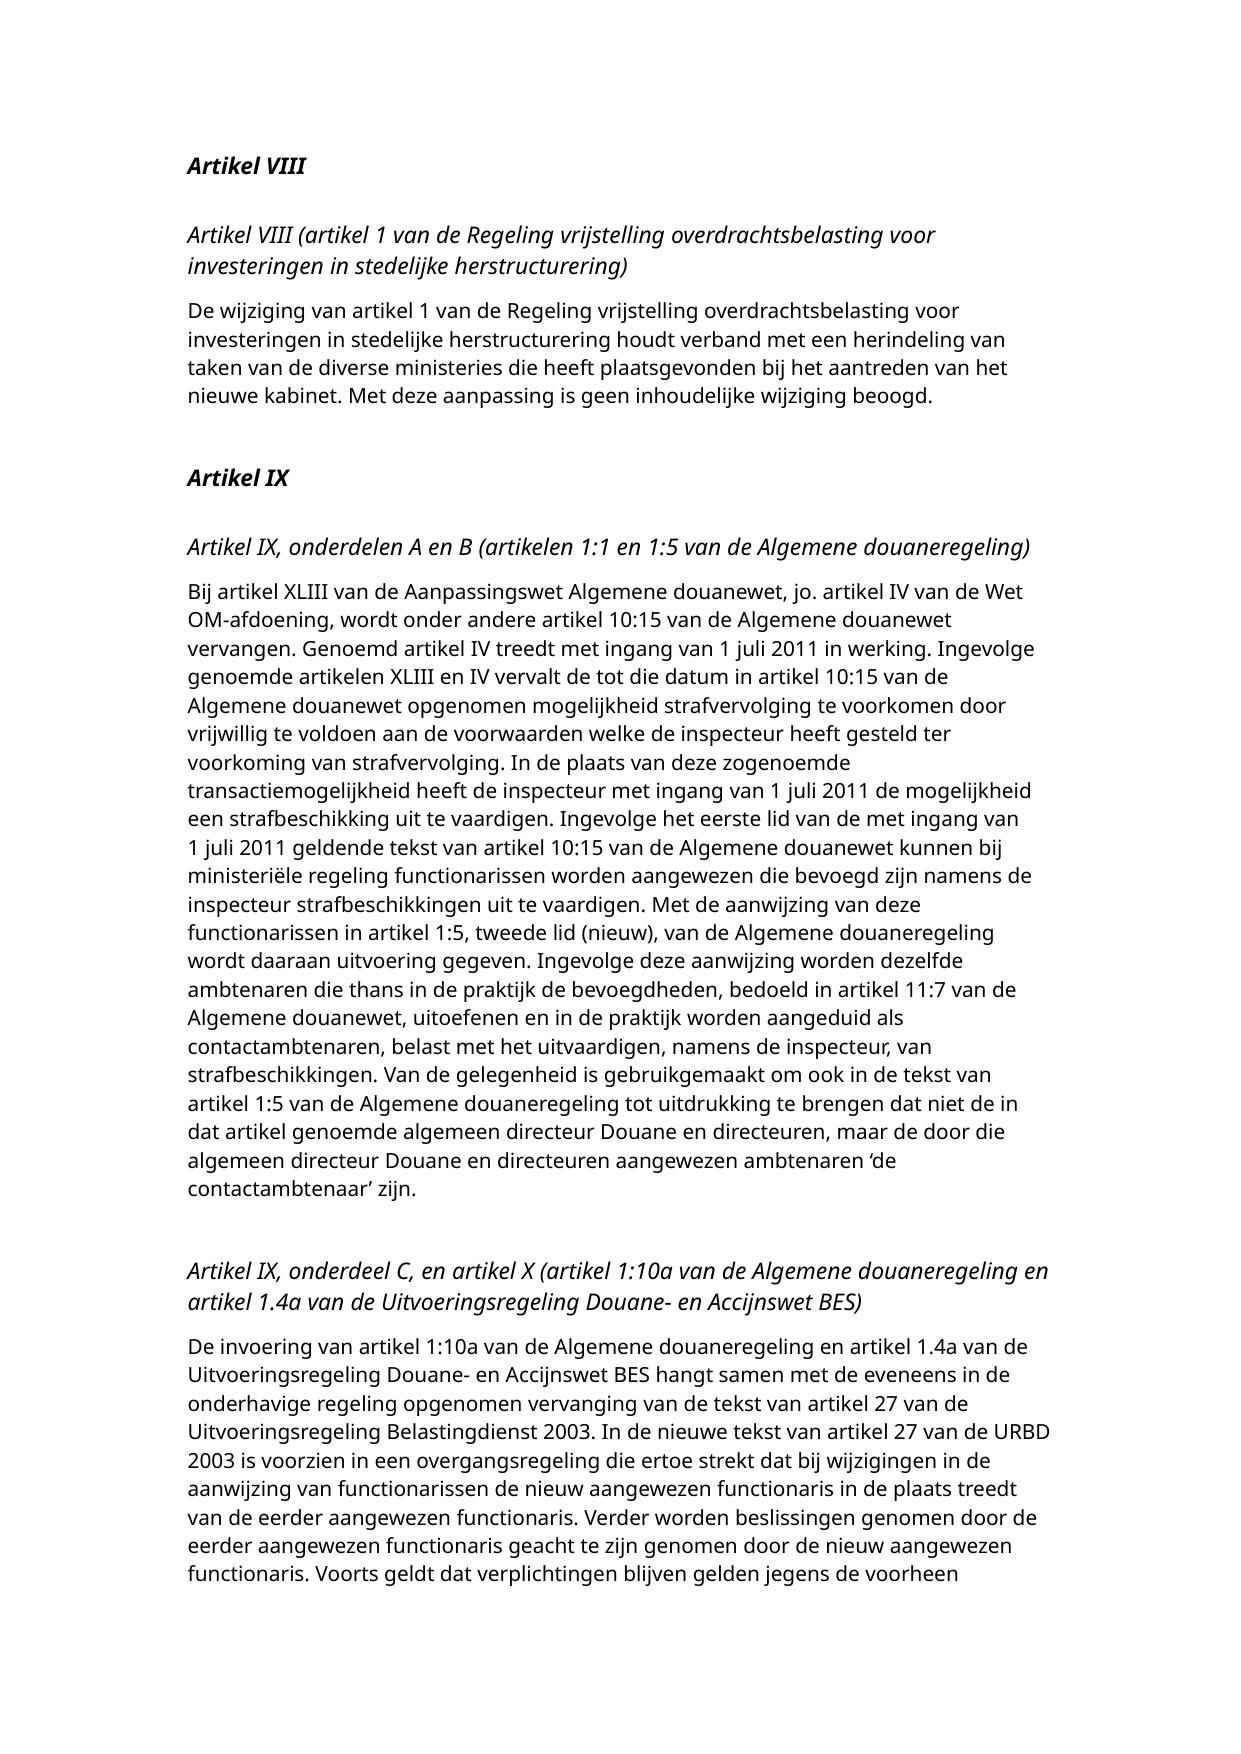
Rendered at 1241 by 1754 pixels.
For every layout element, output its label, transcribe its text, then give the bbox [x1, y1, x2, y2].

subtitle Artikel IX, onderdeel C, en artikel X (artikel 1:10a van de Algemene douaneregeling en artikel 1.4a van de Uitvoeringsregeling Douane- en Accijnswet BES) [187, 1254, 1053, 1317]
text De wijziging van artikel 1 van de Regeling vrijstelling overdrachtsbelasting voor investeringen in stedelijke herstructurering houdt verband met een herindeling van taken van de diverse ministeries die heeft plaatsgevonden bij het aantreden van het nieuwe kabinet. Met deze aanpassing is geen inhoudelijke wijziging beoogd. [187, 296, 1053, 410]
text Bij artikel XLIII van de Aanpassingswet Algemene douanewet, jo. artikel IV van de Wet OM-afdoening, wordt onder andere artikel 10:15 van de Algemene douanewet vervangen. Genoemd artikel IV treedt met ingang van 1 juli 2011 in werking. Ingevolge genoemde artikelen XLIII en IV vervalt de tot die datum in artikel 10:15 van de Algemene douanewet opgenomen mogelijkheid strafvervolging te voorkomen door vrijwillig te voldoen aan de voorwaarden welke de inspecteur heeft gesteld ter voorkoming van strafvervolging. In de plaats van deze zogenoemde transactiemogelijkheid heeft de inspecteur met ingang van 1 juli 2011 de mogelijkheid een strafbeschikking uit te vaardigen. Ingevolge het eerste lid van de met ingang van 1 juli 2011 geldende tekst van artikel 10:15 van de Algemene douanewet kunnen bij ministeriële regeling functionarissen worden aangewezen die bevoegd zijn namens de inspecteur strafbeschikkingen uit te vaardigen. Met de aanwijzing van deze functionarissen in artikel 1:5, tweede lid (nieuw), van de Algemene douaneregeling wordt daaraan uitvoering gegeven. Ingevolge deze aanwijzing worden dezelfde ambtenaren die thans in de praktijk de bevoegdheden, bedoeld in artikel 11:7 van de Algemene douanewet, uitoefenen en in de praktijk worden aangeduid als contactambtenaren, belast met het uitvaardigen, namens de inspecteur, van strafbeschikkingen. Van de gelegenheid is gebruikgemaakt om ook in de tekst van artikel 1:5 van de Algemene douaneregeling tot uitdrukking te brengen dat niet de in dat artikel genoemde algemeen directeur Douane en directeuren, maar de door die algemeen directeur Douane en directeuren aangewezen ambtenaren ‘de contactambtenaar’ zijn. [187, 577, 1053, 1203]
subtitle Artikel VIII [187, 150, 1053, 181]
text De invoering van artikel 1:10a van de Algemene douaneregeling en artikel 1.4a van de Uitvoeringsregeling Douane- en Accijnswet BES hangt samen met de eveneens in de onderhavige regeling opgenomen vervanging van de tekst van artikel 27 van de Uitvoeringsregeling Belastingdienst 2003. In de nieuwe tekst van artikel 27 van de URBD 2003 is voorzien in een overgangsregeling die ertoe strekt dat bij wijzigingen in de aanwijzing van functionarissen de nieuw aangewezen functionaris in de plaats treedt van de eerder aangewezen functionaris. Verder worden beslissingen genomen door de eerder aangewezen functionaris geacht te zijn genomen door de nieuw aangewezen functionaris. Voorts geldt dat verplichtingen blijven gelden jegens de voorheen [187, 1332, 1053, 1588]
subtitle Artikel VIII (artikel 1 van de Regeling vrijstelling overdrachtsbelasting voor investeringen in stedelijke herstructurering) [187, 219, 1053, 281]
subtitle Artikel IX [187, 462, 1053, 493]
subtitle Artikel IX, onderdelen A en B (artikelen 1:1 en 1:5 van de Algemene douaneregeling) [187, 531, 1053, 562]
